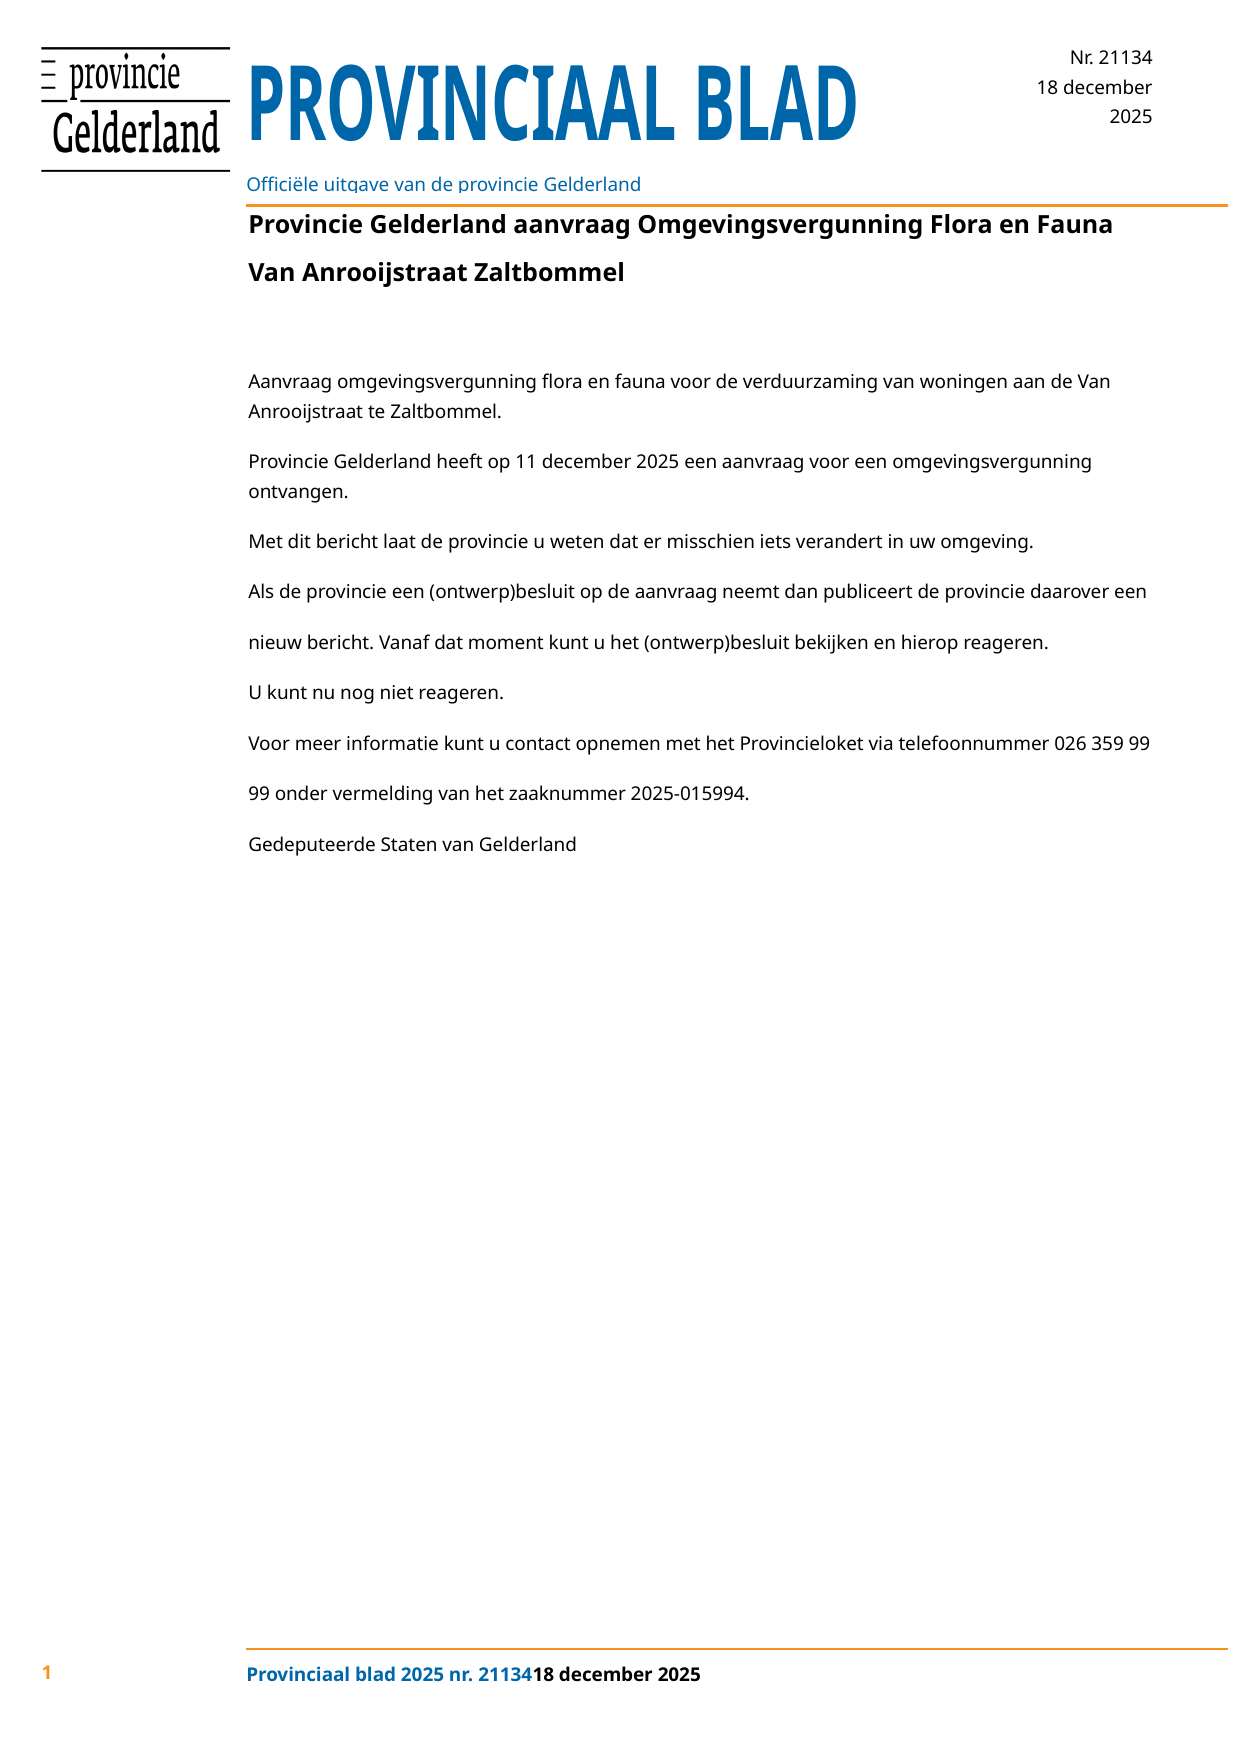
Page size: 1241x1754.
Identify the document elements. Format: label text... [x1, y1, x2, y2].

text U kunt nu nog niet reageren. [248, 679, 1152, 705]
text Provincie Gelderland aanvraag Omgevingsvergunning Flora en Fauna Van Anrooijstraat Zaltbommel [248, 207, 1152, 288]
text Provincie Gelderland heeft op 11 december 2025 een aanvraag voor een omgevingsvergunning ontvangen. [248, 448, 1152, 504]
text Als de provincie een (ontwerp)besluit op de aanvraag neemt dan publiceert de provincie daarover een [248, 579, 1152, 604]
picture [41, 47, 231, 172]
text Aanvraag omgevingsvergunning flora en fauna voor de verduurzaming van woningen aan de Van Anrooijstraat te Zaltbommel. [248, 368, 1152, 424]
text Voor meer informatie kunt u contact opnemen met het Provincieloket via telefoonnummer 026 359 99 [248, 730, 1152, 756]
text Met dit bericht laat de provincie u weten dat er misschien iets verandert in uw omgeving. [248, 528, 1152, 554]
text nieuw bericht. Vanaf dat moment kunt u het (ontwerp)besluit bekijken en hierop reageren. [248, 629, 1152, 655]
text Gedeputeerde Staten van Gelderland [248, 831, 1152, 857]
text 99 onder vermelding van het zaaknummer 2025-015994. [248, 780, 1152, 806]
